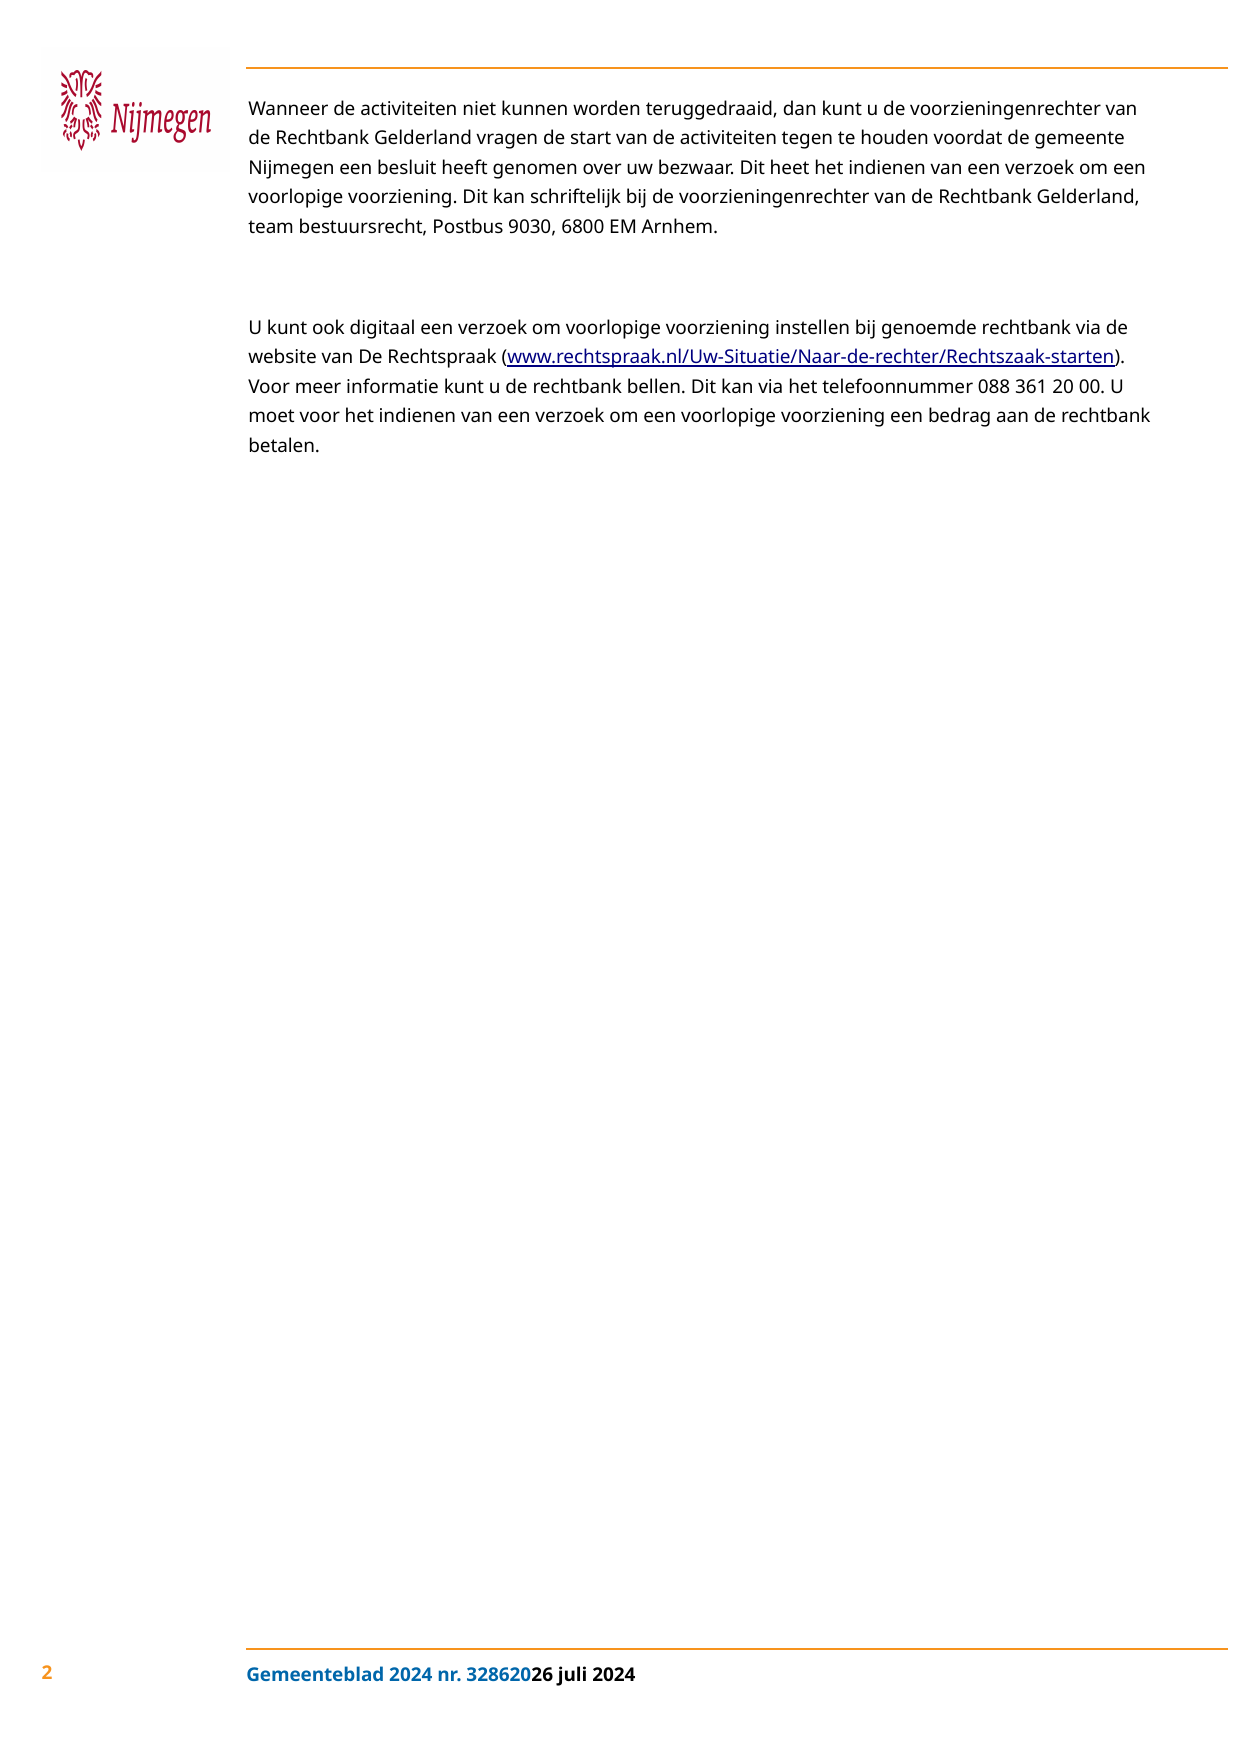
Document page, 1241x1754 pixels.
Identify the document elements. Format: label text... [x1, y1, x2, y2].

text Wanneer de activiteiten niet kunnen worden teruggedraaid, dan kunt u de voorzieningenrechter van de Rechtbank Gelderland vragen de start van de activiteiten tegen te houden voordat de gemeente Nijmegen een besluit heeft genomen over uw bezwaar. Dit heet het indienen van een verzoek om een voorlopige voorziening. Dit kan schriftelijk bij de voorzieningenrechter van de Rechtbank Gelderland, team bestuursrecht, Postbus 9030, 6800 EM Arnhem. [248, 95, 1152, 239]
picture [41, 47, 231, 172]
text U kunt ook digitaal een verzoek om voorlopige voorziening instellen bij genoemde rechtbank via de website van De Rechtspraak (www.rechtspraak.nl/Uw-Situatie/Naar-de-rechter/Rechtszaak-starten). Voor meer informatie kunt u de rechtbank bellen. Dit kan via het telefoonnummer 088 361 20 00. U moet voor het indienen van een verzoek om een voorlopige voorziening een bedrag aan de rechtbank betalen. [248, 314, 1152, 458]
